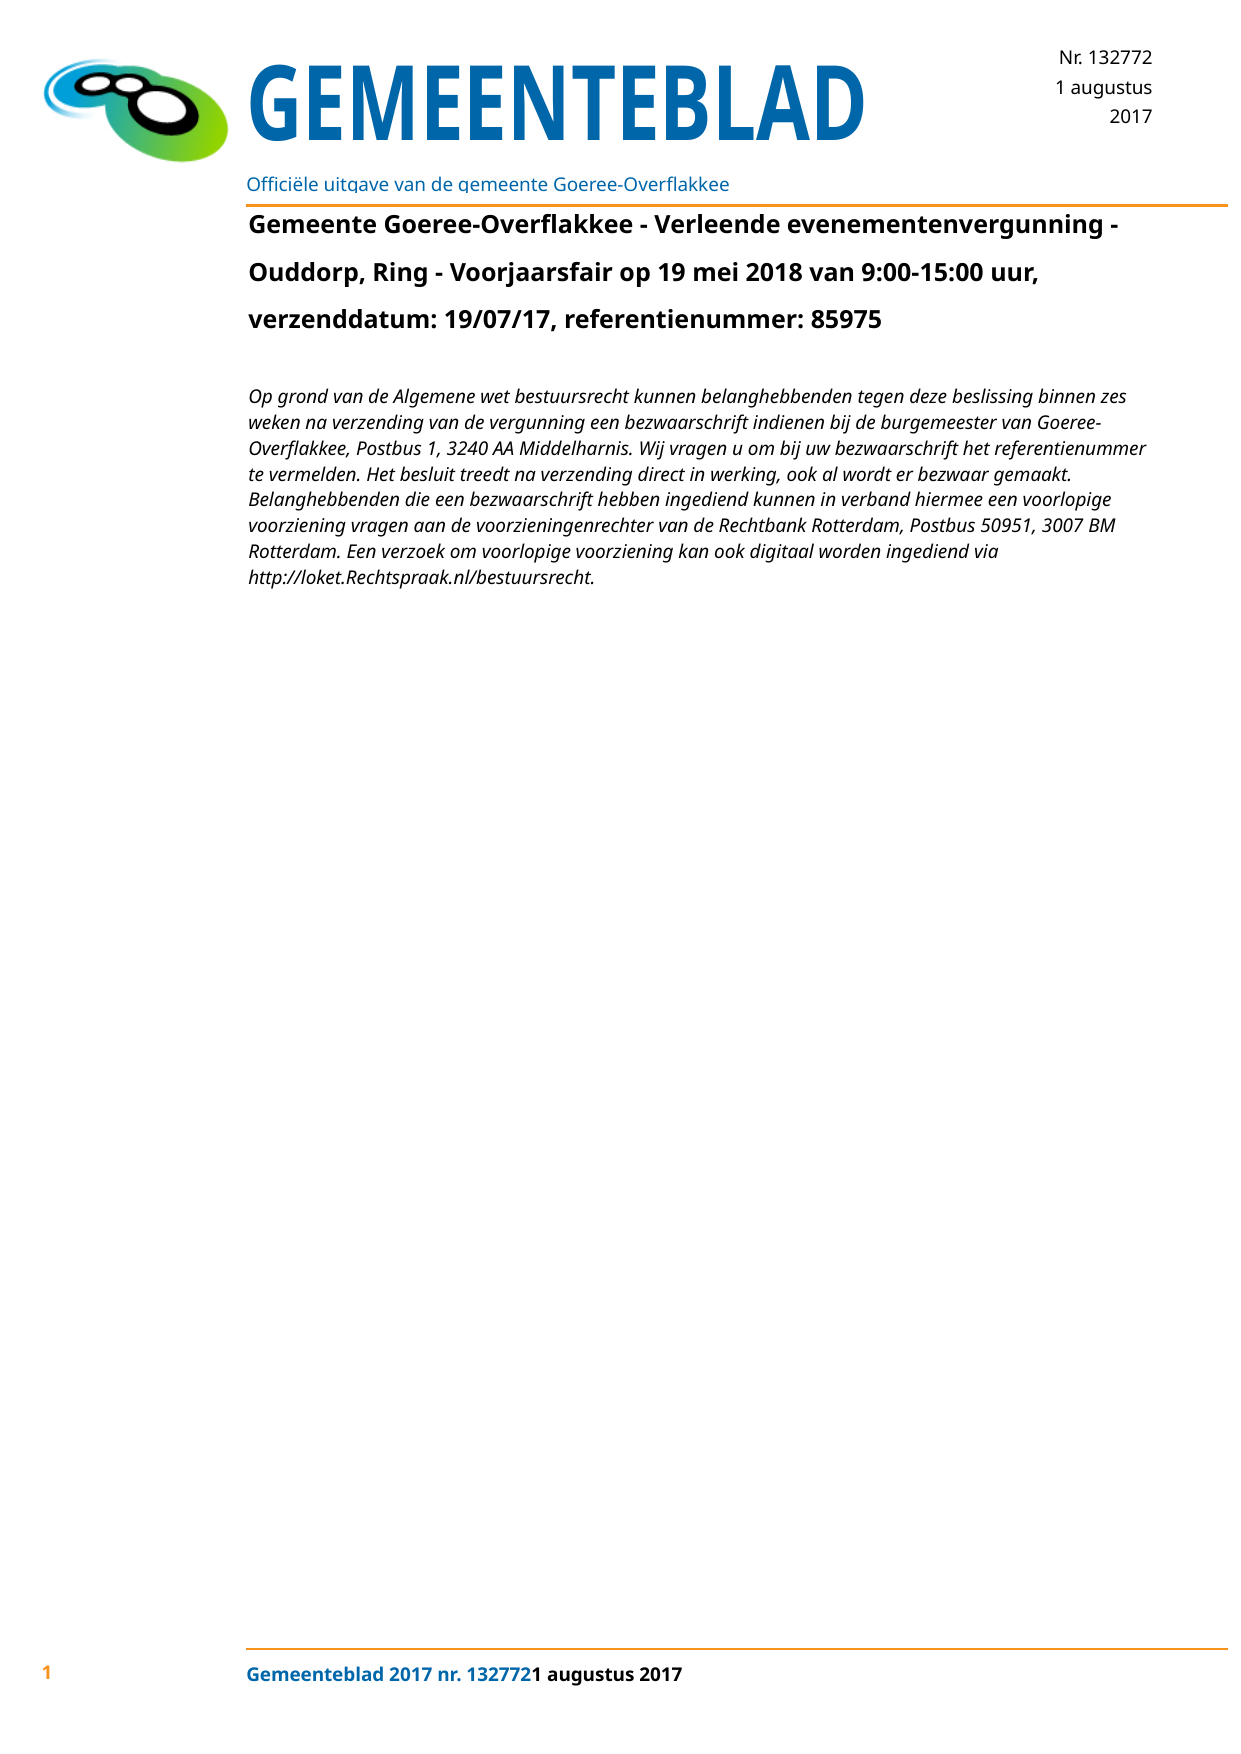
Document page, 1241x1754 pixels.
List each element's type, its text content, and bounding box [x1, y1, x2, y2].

text Op grond van de Algemene wet bestuursrecht kunnen belanghebbenden tegen deze beslissing binnen zes weken na verzending van de vergunning een bezwaarschrift indienen bij de burgemeester van Goeree-Overflakkee, Postbus 1, 3240 AA Middelharnis. Wij vragen u om bij uw bezwaarschrift het referentienummer te vermelden. Het besluit treedt na verzending direct in werking, ook al wordt er bezwaar gemaakt. Belanghebbenden die een bezwaarschrift hebben ingediend kunnen in verband hiermee een voorlopige voorziening vragen aan de voorzieningenrechter van de Rechtbank Rotterdam, Postbus 50951, 3007 BM Rotterdam. Een verzoek om voorlopige voorziening kan ook digitaal worden ingediend via http://loket.Rechtspraak.nl/bestuursrecht. [248, 384, 1152, 589]
text Gemeente Goeree-Overflakkee - Verleende evenementenvergunning - Ouddorp, Ring - Voorjaarsfair op 19 mei 2018 van 9:00-15:00 uur, verzenddatum: 19/07/17, referentienummer: 85975 [248, 207, 1152, 336]
picture [41, 47, 231, 172]
